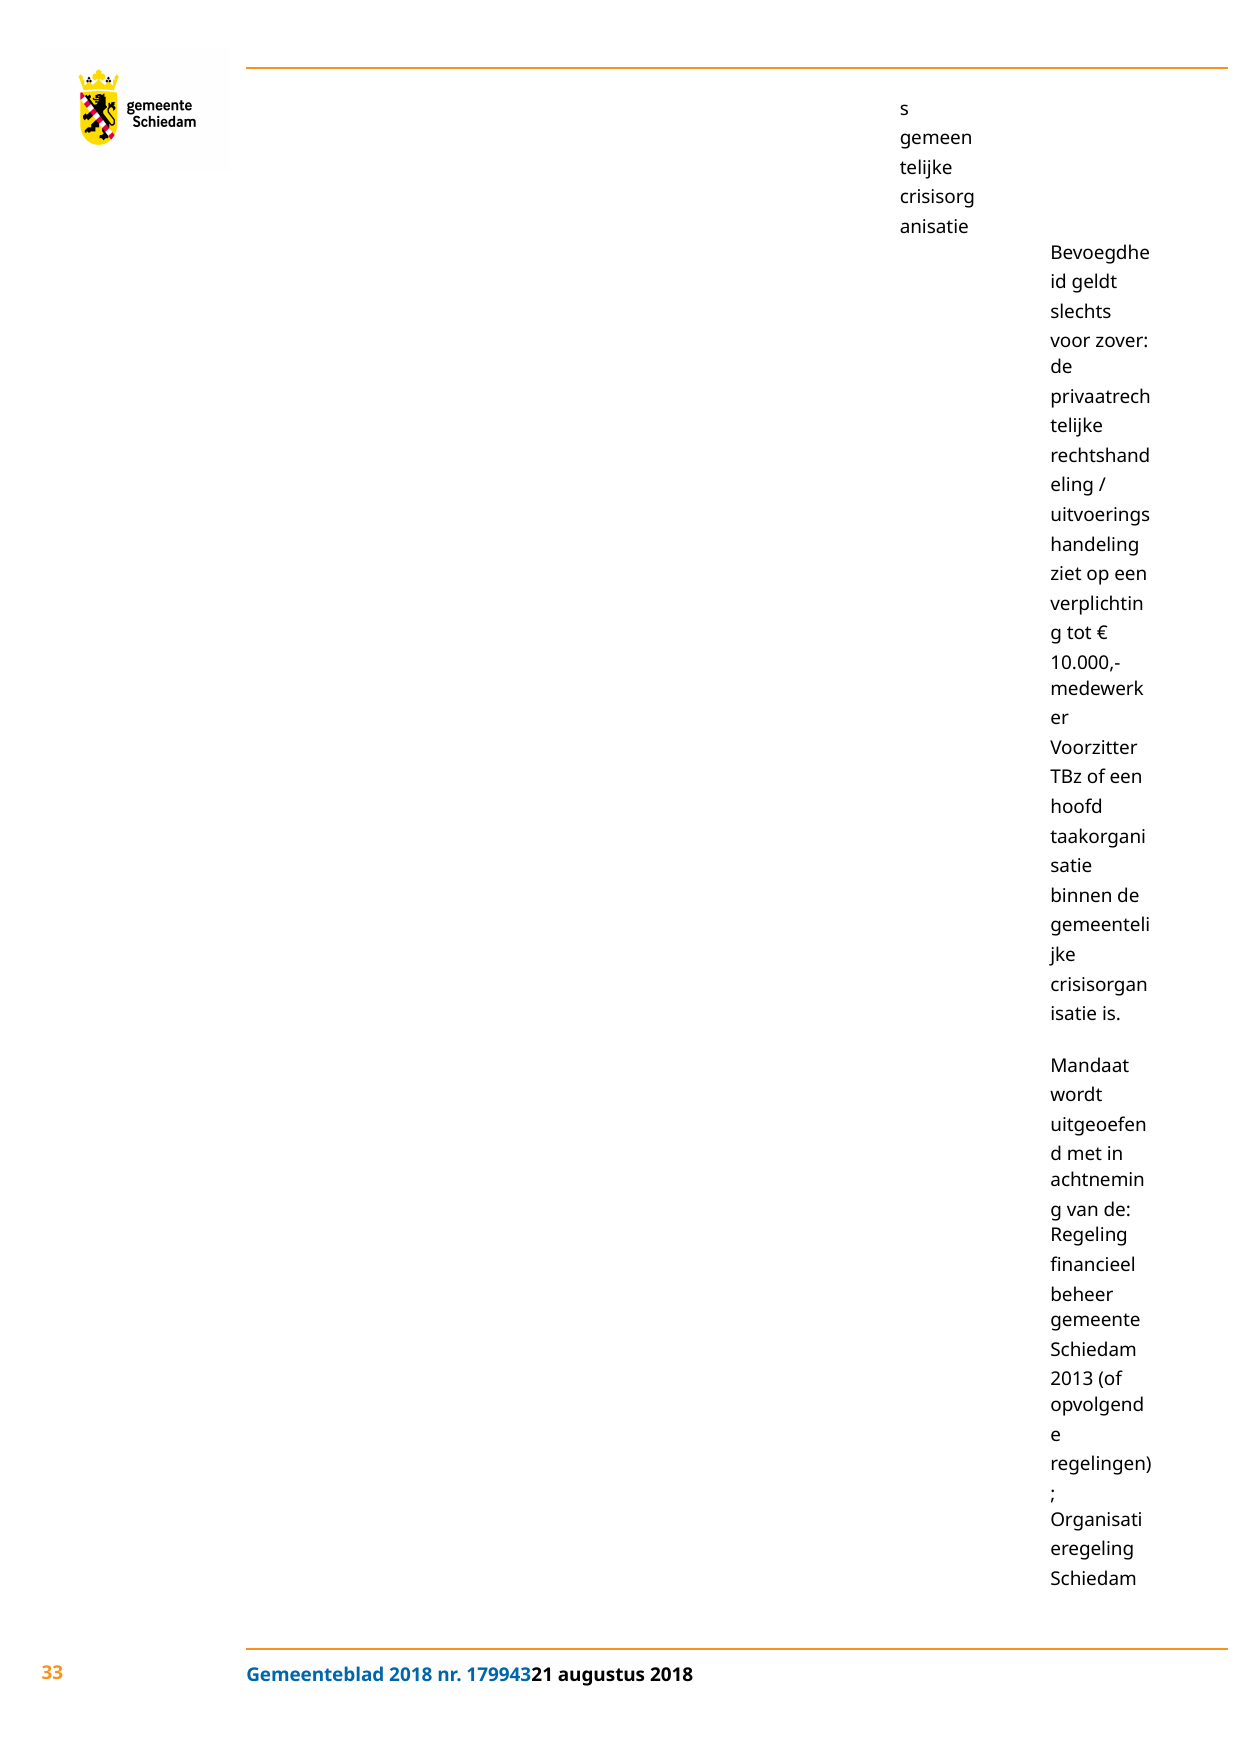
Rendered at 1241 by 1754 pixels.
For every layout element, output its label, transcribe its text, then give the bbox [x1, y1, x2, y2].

table_cell [661, 1222, 736, 1306]
table_cell [323, 1506, 661, 1591]
table_cell [736, 1052, 824, 1166]
table_cell Bevoegdheid geldt slechts voor zover: [1050, 239, 1152, 353]
table_cell [661, 1506, 736, 1591]
table_cell [975, 1052, 1050, 1166]
table_cell [824, 1052, 899, 1166]
table_cell [323, 1026, 661, 1052]
table_cell [323, 95, 661, 239]
table_cell [824, 1222, 899, 1306]
table_cell [323, 1306, 661, 1391]
table_cell [736, 675, 824, 1026]
table_cell [248, 1026, 323, 1052]
table_cell [323, 239, 661, 353]
table_cell [900, 1506, 975, 1591]
table_cell [248, 1166, 323, 1222]
table_cell [661, 95, 736, 239]
table_cell [824, 1506, 899, 1591]
table_cell [975, 1222, 1050, 1306]
table_cell [323, 1391, 661, 1506]
table_cell [900, 675, 975, 1026]
table_cell [661, 239, 736, 353]
table_cell [824, 1166, 899, 1222]
table_cell [975, 675, 1050, 1026]
table_cell [824, 1306, 899, 1391]
table_cell [736, 1166, 824, 1222]
table_cell opvolgende regelingen); [1050, 1391, 1152, 1506]
table_cell [975, 1026, 1050, 1052]
table_cell [736, 1391, 824, 1506]
picture [41, 47, 231, 172]
table_cell [975, 239, 1050, 353]
table_cell [900, 239, 975, 353]
table_cell [824, 239, 899, 353]
table_cell [975, 1306, 1050, 1391]
table_cell [248, 1306, 323, 1391]
table_cell [824, 1026, 899, 1052]
table_cell [736, 1026, 824, 1052]
table_cell [661, 1052, 736, 1166]
table_cell [323, 1052, 661, 1166]
table_cell [661, 353, 736, 675]
table_cell [736, 1506, 824, 1591]
table_cell [661, 1391, 736, 1506]
table_cell gemeente Schiedam 2013 (of [1050, 1306, 1152, 1391]
table_cell [736, 1222, 824, 1306]
table_cell [824, 675, 899, 1026]
table_cell [248, 353, 323, 675]
table_cell [900, 1391, 975, 1506]
table_cell [323, 1222, 661, 1306]
table_cell [248, 1506, 323, 1591]
table_cell s gemeentelijke crisisorganisatie [900, 95, 975, 239]
table_cell Mandaat wordt uitgeoefend met in [1050, 1052, 1152, 1166]
table_cell Organisatieregeling Schiedam [1050, 1506, 1152, 1591]
table_cell [900, 1306, 975, 1391]
table_cell [975, 95, 1050, 239]
table_cell [248, 95, 323, 239]
table_cell [661, 1306, 736, 1391]
table_cell [248, 1391, 323, 1506]
table_cell [248, 1052, 323, 1166]
table_cell [900, 1166, 975, 1222]
table_cell [900, 1052, 975, 1166]
table_cell [736, 1306, 824, 1391]
table_cell [736, 95, 824, 239]
table_cell [824, 1391, 899, 1506]
table_cell [975, 1506, 1050, 1591]
table_cell [975, 353, 1050, 675]
table_cell [248, 239, 323, 353]
table_cell [248, 675, 323, 1026]
table_cell [323, 1166, 661, 1222]
table_cell [1050, 1026, 1152, 1052]
table_cell [661, 1026, 736, 1052]
table_cell de privaatrechtelijke rechtshandeling / uitvoeringshandeling ziet op een verplichting tot € 10.000,- [1050, 353, 1152, 675]
table_cell [824, 353, 899, 675]
table_cell [736, 353, 824, 675]
table_cell [975, 1391, 1050, 1506]
table_cell [975, 1166, 1050, 1222]
table_cell Regeling financieel beheer [1050, 1222, 1152, 1306]
table_cell [736, 239, 824, 353]
table_cell [661, 675, 736, 1026]
table_cell [824, 95, 899, 239]
table_cell [323, 675, 661, 1026]
table_cell [323, 353, 661, 675]
table_cell [661, 1166, 736, 1222]
table_cell [1050, 95, 1152, 239]
table_cell achtneming van de: [1050, 1166, 1152, 1222]
table_cell [248, 1222, 323, 1306]
table_cell [900, 1222, 975, 1306]
table_cell medewerker Voorzitter TBz of een hoofd taakorganisatie binnen de gemeentelijke crisisorganisatie is. [1050, 675, 1152, 1026]
table_cell [900, 353, 975, 675]
table_cell [900, 1026, 975, 1052]
